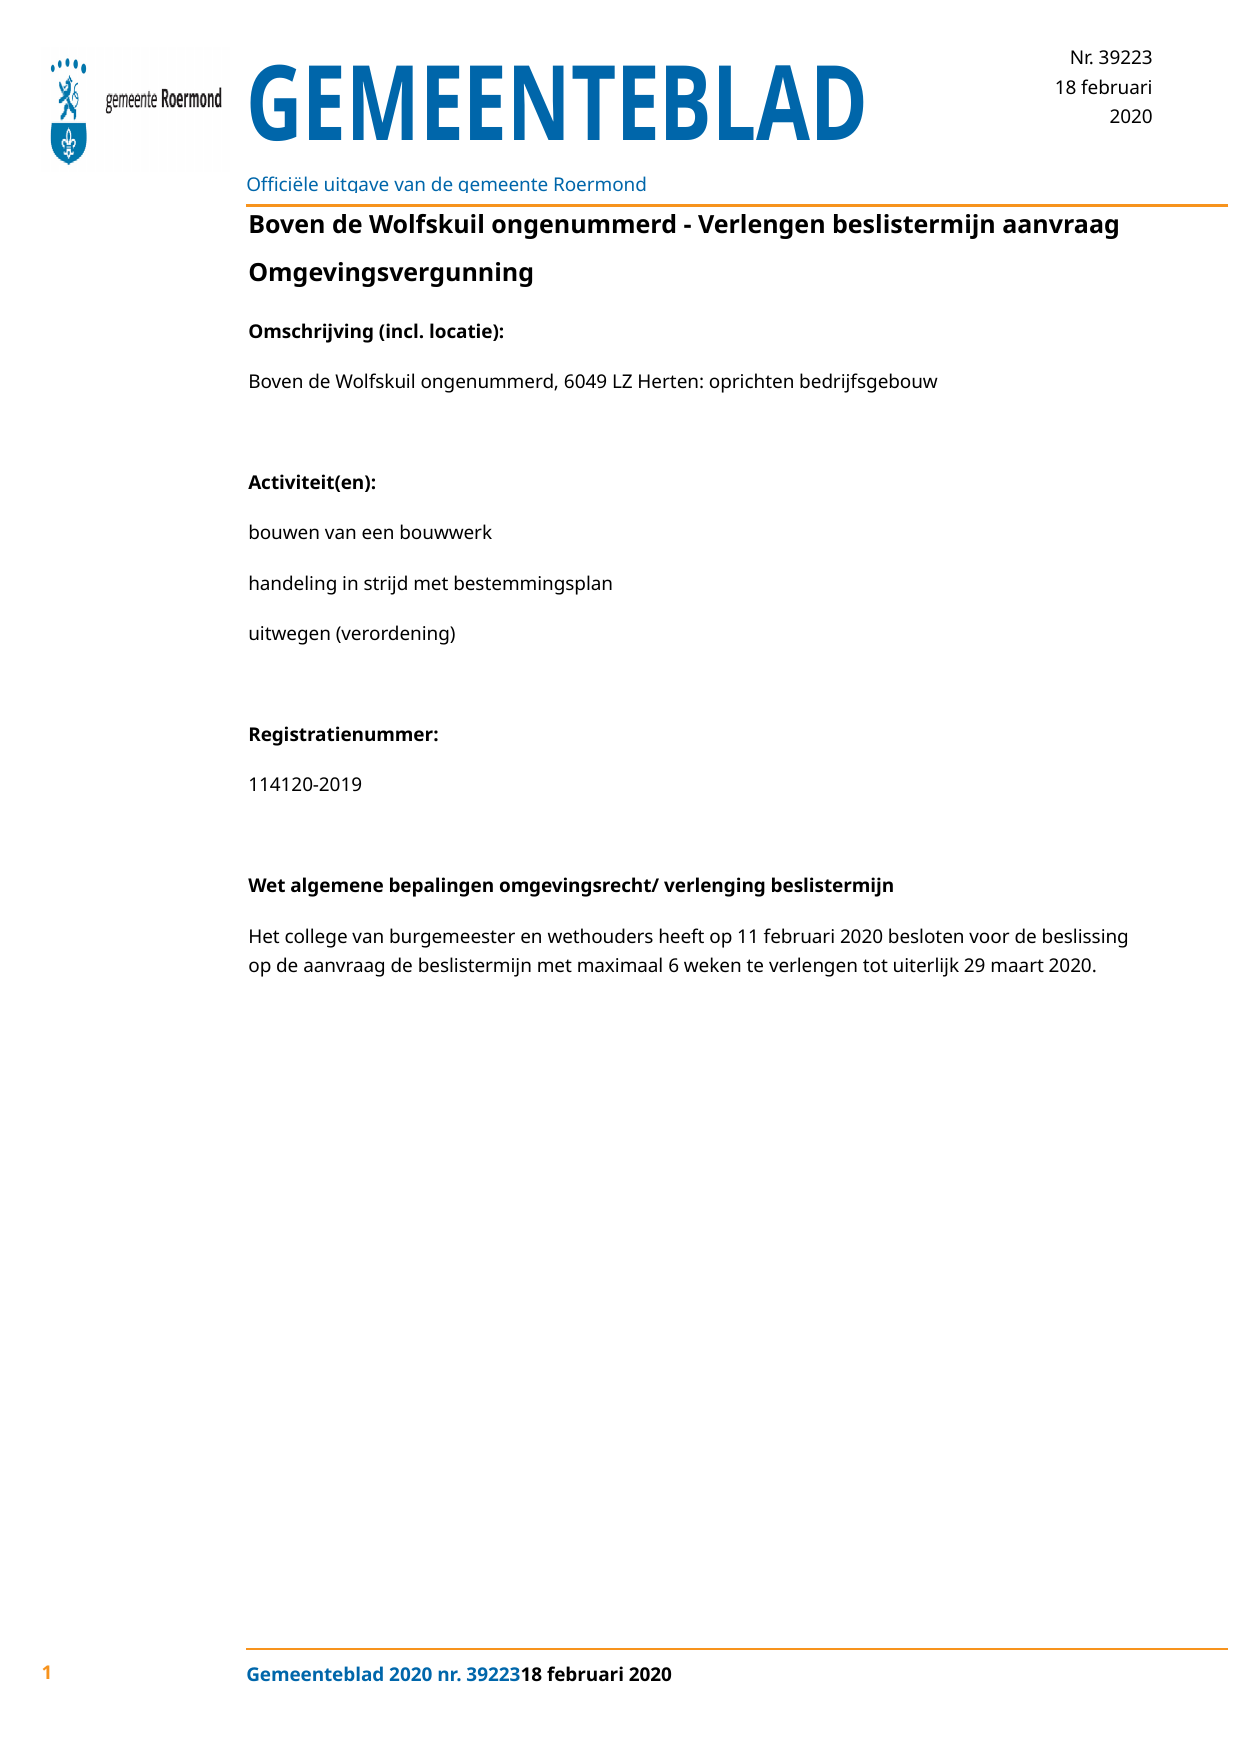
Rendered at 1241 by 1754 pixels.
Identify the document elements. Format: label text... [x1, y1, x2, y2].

text Wet algemene bepalingen omgevingsrecht/ verlenging beslistermijn [248, 872, 1152, 898]
text handeling in strijd met bestemmingsplan [248, 570, 1152, 596]
text Registratienummer: [248, 721, 1152, 747]
text bouwen van een bouwwerk [248, 519, 1152, 545]
text Boven de Wolfskuil ongenummerd - Verlengen beslistermijn aanvraag Omgevingsvergunning [248, 207, 1152, 288]
text Omschrijving (incl. locatie): [248, 318, 1152, 344]
text Boven de Wolfskuil ongenummerd, 6049 LZ Herten: oprichten bedrijfsgebouw [248, 368, 1152, 394]
text Het college van burgemeester en wethouders heeft op 11 februari 2020 besloten voor de beslissing op de aanvraag de beslistermijn met maximaal 6 weken te verlengen tot uiterlijk 29 maart 2020. [248, 923, 1152, 978]
text 114120-2019 [248, 772, 1152, 797]
text uitwegen (verordening) [248, 620, 1152, 646]
text Activiteit(en): [248, 469, 1152, 495]
picture [41, 47, 231, 172]
